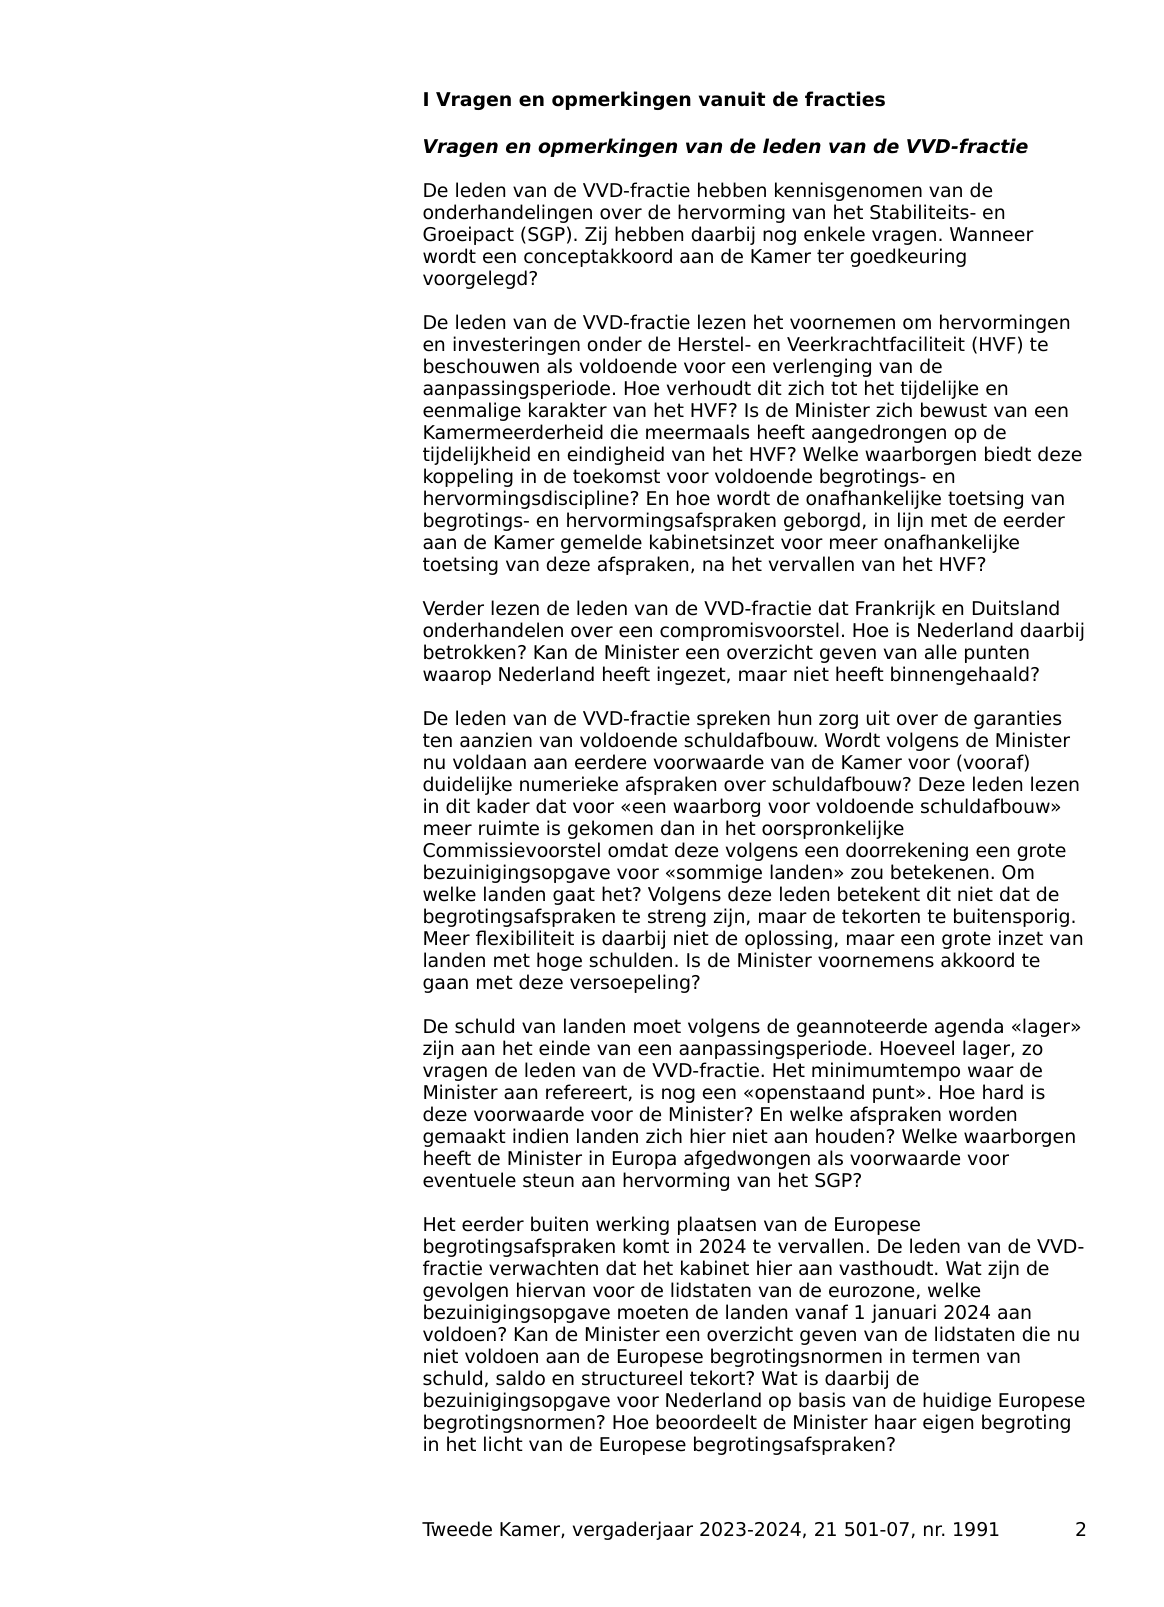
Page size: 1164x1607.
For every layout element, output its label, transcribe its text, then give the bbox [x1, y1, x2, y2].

text Het eerder buiten werking plaatsen van de Europese begrotingsafspraken komt in 2024 te vervallen. De leden van de VVD-fractie verwachten dat het kabinet hier aan vasthoudt. Wat zijn de gevolgen hiervan voor de lidstaten van de eurozone, welke bezuinigingsopgave moeten de landen vanaf 1 januari 2024 aan voldoen? Kan de Minister een overzicht geven van de lidstaten die nu niet voldoen aan de Europese begrotingsnormen in termen van schuld, saldo en structureel tekort? Wat is daarbij de bezuinigingsopgave voor Nederland op basis van de huidige Europese begrotingsnormen? Hoe beoordeelt de Minister haar eigen begroting in het licht van de Europese begrotingsafspraken? [422, 1214, 1087, 1456]
text De leden van de VVD-fractie lezen het voornemen om hervormingen en investeringen onder de Herstel- en Veerkrachtfaciliteit (HVF) te beschouwen als voldoende voor een verlenging van de aanpassingsperiode. Hoe verhoudt dit zich tot het tijdelijke en eenmalige karakter van het HVF? Is de Minister zich bewust van een Kamermeerderheid die meermaals heeft aangedrongen op de tijdelijkheid en eindigheid van het HVF? Welke waarborgen biedt deze koppeling in de toekomst voor voldoende begrotings- en hervormingsdiscipline? En hoe wordt de onafhankelijke toetsing van begrotings- en hervormingsafspraken geborgd, in lijn met de eerder aan de Kamer gemelde kabinetsinzet voor meer onafhankelijke toetsing van deze afspraken, na het vervallen van het HVF? [422, 312, 1087, 576]
text De leden van de VVD-fractie spreken hun zorg uit over de garanties ten aanzien van voldoende schuldafbouw. Wordt volgens de Minister nu voldaan aan eerdere voorwaarde van de Kamer voor (vooraf) duidelijke numerieke afspraken over schuldafbouw? Deze leden lezen in dit kader dat voor «een waarborg voor voldoende schuldafbouw» meer ruimte is gekomen dan in het oorspronkelijke Commissievoorstel omdat deze volgens een doorrekening een grote bezuinigingsopgave voor «sommige landen» zou betekenen. Om welke landen gaat het? Volgens deze leden betekent dit niet dat de begrotingsafspraken te streng zijn, maar de tekorten te buitensporig. Meer flexibiliteit is daarbij niet de oplossing, maar een grote inzet van landen met hoge schulden. Is de Minister voornemens akkoord te gaan met deze versoepeling? [422, 708, 1087, 994]
text De leden van de VVD-fractie hebben kennisgenomen van de onderhandelingen over de hervorming van het Stabiliteits- en Groeipact (SGP). Zij hebben daarbij nog enkele vragen. Wanneer wordt een conceptakkoord aan de Kamer ter goedkeuring voorgelegd? [422, 180, 1087, 290]
subtitle Vragen en opmerkingen van de leden van de VVD-fractie [422, 136, 1087, 158]
text De schuld van landen moet volgens de geannoteerde agenda «lager» zijn aan het einde van een aanpassingsperiode. Hoeveel lager, zo vragen de leden van de VVD-fractie. Het minimumtempo waar de Minister aan refereert, is nog een «openstaand punt». Hoe hard is deze voorwaarde voor de Minister? En welke afspraken worden gemaakt indien landen zich hier niet aan houden? Welke waarborgen heeft de Minister in Europa afgedwongen als voorwaarde voor eventuele steun aan hervorming van het SGP? [422, 1016, 1087, 1192]
text Verder lezen de leden van de VVD-fractie dat Frankrijk en Duitsland onderhandelen over een compromisvoorstel. Hoe is Nederland daarbij betrokken? Kan de Minister een overzicht geven van alle punten waarop Nederland heeft ingezet, maar niet heeft binnengehaald? [422, 598, 1087, 686]
subtitle I Vragen en opmerkingen vanuit de fracties [422, 89, 1087, 111]
